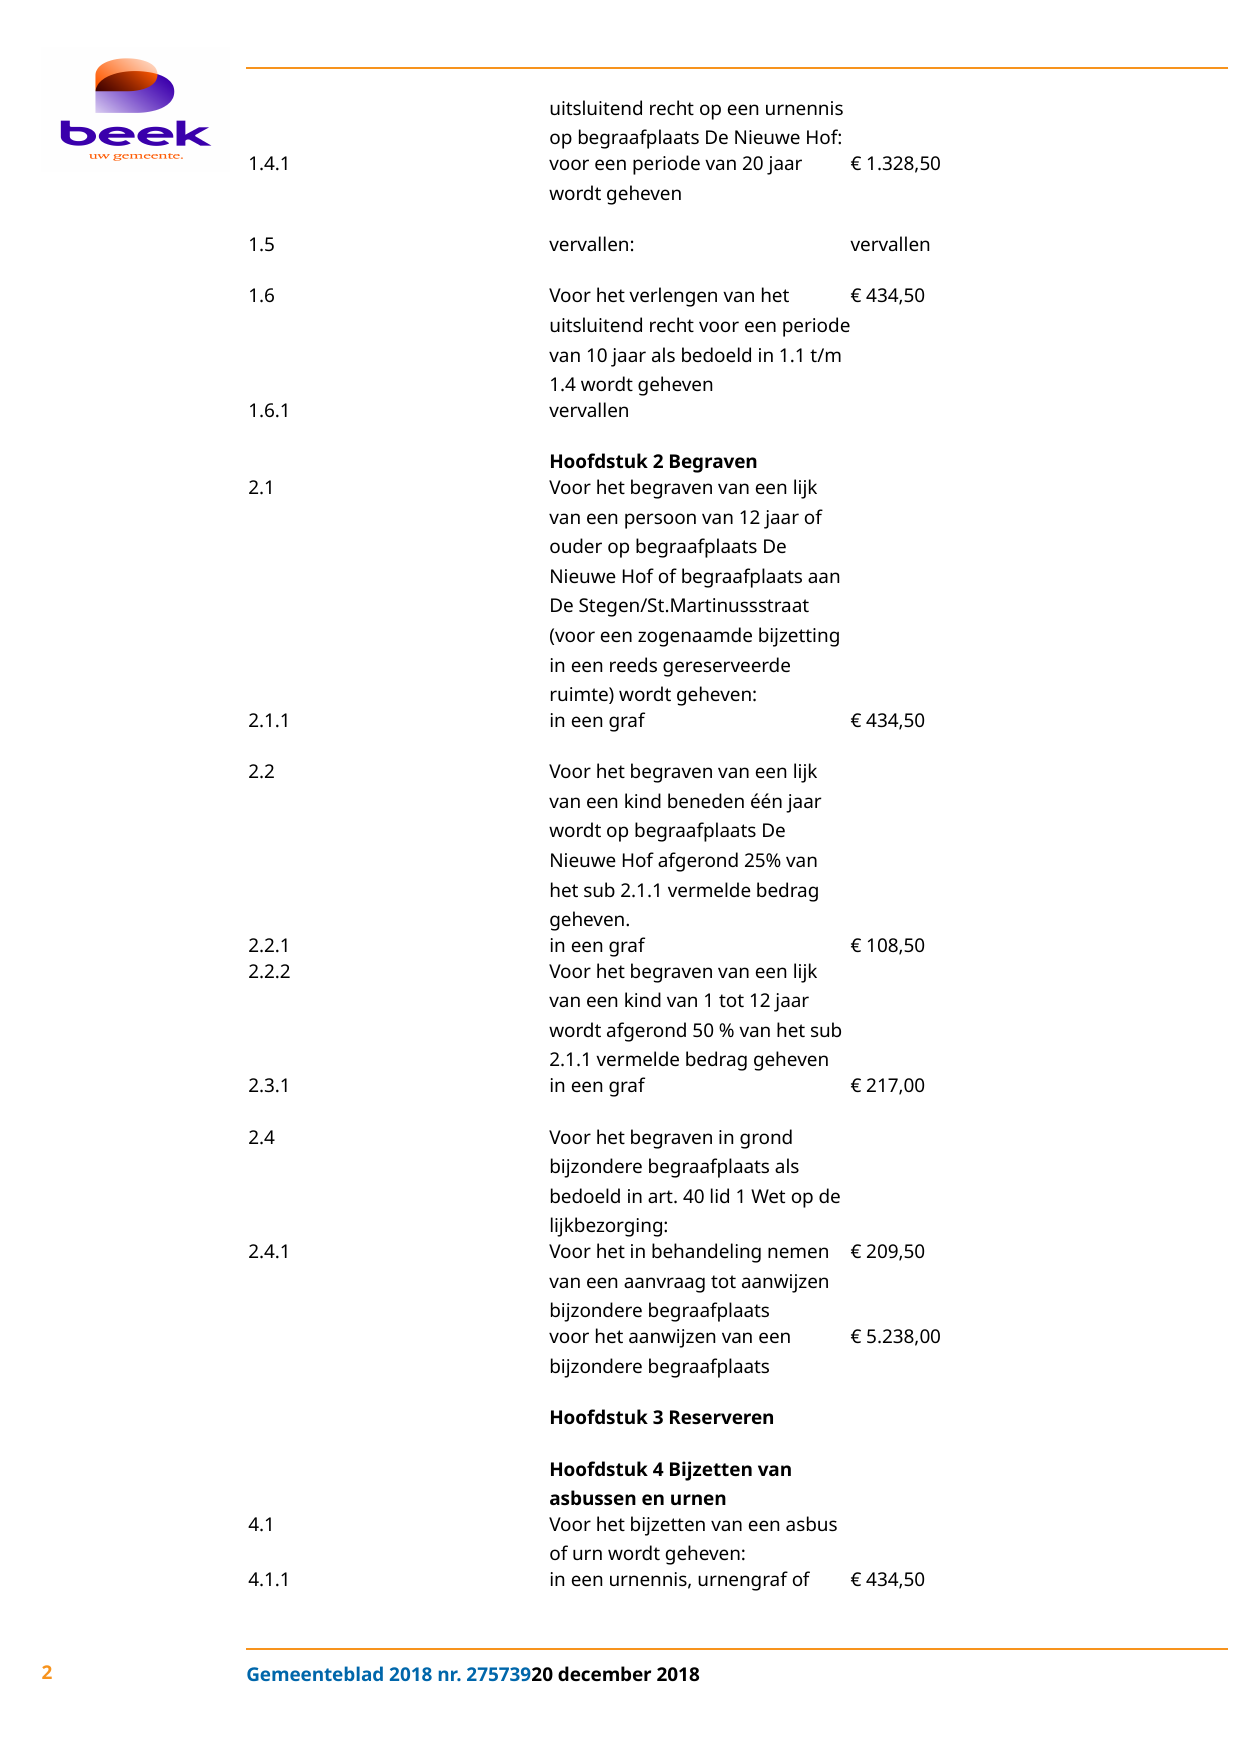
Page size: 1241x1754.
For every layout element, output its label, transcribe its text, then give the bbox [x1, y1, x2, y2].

table_cell [549, 1379, 850, 1404]
table_cell € 108,50 [850, 932, 1152, 958]
picture [41, 47, 231, 172]
table_cell Voor het begraven van een lijk van een persoon van 12 jaar of ouder op begraafplaats De Nieuwe Hof of begraafplaats aan De Stegen/St.Martinussstraat (voor een zogenaamde bijzetting in een reeds gereserveerde ruimte) wordt geheven: [549, 474, 850, 707]
table_cell [850, 1124, 1152, 1238]
table_cell in een graf [549, 932, 850, 958]
table_cell Voor het begraven van een lijk van een kind beneden één jaar wordt op begraafplaats De Nieuwe Hof afgerond 25% van het sub 2.1.1 vermelde bedrag geheven. [549, 759, 850, 932]
table_cell [850, 1098, 1152, 1124]
table_cell [549, 423, 850, 448]
table_cell [248, 1323, 549, 1378]
table_cell 2.2 [248, 759, 549, 932]
table_cell € 217,00 [850, 1073, 1152, 1098]
table_cell 1.4.1 [248, 150, 549, 205]
table_cell in een urnennis, urnengraf of [549, 1566, 850, 1592]
table_cell 2.2.1 [248, 932, 549, 958]
table_cell [248, 733, 549, 758]
table_cell [850, 449, 1152, 474]
table_cell 2.3.1 [248, 1073, 549, 1098]
table_cell [850, 759, 1152, 932]
table_cell [549, 733, 850, 758]
table_cell [248, 95, 549, 150]
table_cell [850, 733, 1152, 758]
table_cell Voor het in behandeling nemen van een aanvraag tot aanwijzen bijzondere begraafplaats [549, 1238, 850, 1323]
table_cell [850, 1430, 1152, 1456]
table_cell uitsluitend recht op een urnennis op begraafplaats De Nieuwe Hof: [549, 95, 850, 150]
table_cell € 434,50 [850, 1566, 1152, 1592]
table_cell [850, 1511, 1152, 1566]
table_cell vervallen [549, 397, 850, 423]
table_cell voor het aanwijzen van een bijzondere begraafplaats [549, 1323, 850, 1378]
table_cell € 5.238,00 [850, 1323, 1152, 1378]
table_cell [850, 257, 1152, 283]
table_cell [850, 1404, 1152, 1430]
table_cell Hoofdstuk 2 Begraven [549, 449, 850, 474]
table_cell € 434,50 [850, 707, 1152, 733]
table_cell 1.6 [248, 283, 549, 397]
table_cell € 1.328,50 [850, 150, 1152, 205]
table_cell [248, 449, 549, 474]
table_cell € 434,50 [850, 283, 1152, 397]
table_cell 1.6.1 [248, 397, 549, 423]
table_cell [850, 474, 1152, 707]
table_cell [248, 205, 549, 231]
table_cell [850, 1379, 1152, 1404]
table_cell € 209,50 [850, 1238, 1152, 1323]
table_cell in een graf [549, 707, 850, 733]
table_cell [850, 958, 1152, 1072]
table_cell [248, 1404, 549, 1430]
table_cell 1.5 [248, 231, 549, 257]
table_cell in een graf [549, 1073, 850, 1098]
table_cell Hoofdstuk 3 Reserveren [549, 1404, 850, 1430]
table_cell [850, 95, 1152, 150]
table_cell [248, 1456, 549, 1511]
table_cell vervallen: [549, 231, 850, 257]
table_cell [248, 257, 549, 283]
table_cell 2.4.1 [248, 1238, 549, 1323]
table_cell 2.1 [248, 474, 549, 707]
table_cell [850, 205, 1152, 231]
table_cell [248, 1379, 549, 1404]
table_cell [850, 1456, 1152, 1511]
table_cell Voor het begraven in grond bijzondere begraafplaats als bedoeld in art. 40 lid 1 Wet op de lijkbezorging: [549, 1124, 850, 1238]
table_cell Voor het begraven van een lijk van een kind van 1 tot 12 jaar wordt afgerond 50 % van het sub 2.1.1 vermelde bedrag geheven [549, 958, 850, 1072]
table_cell [549, 205, 850, 231]
table_cell Voor het verlengen van het uitsluitend recht voor een periode van 10 jaar als bedoeld in 1.1 t/m 1.4 wordt geheven [549, 283, 850, 397]
table_cell vervallen [850, 231, 1152, 257]
table_cell 2.2.2 [248, 958, 549, 1072]
table_cell [248, 1098, 549, 1124]
table_cell [248, 1430, 549, 1456]
table_cell [549, 1430, 850, 1456]
table_cell [248, 423, 549, 448]
table_cell [549, 1098, 850, 1124]
table_cell 4.1.1 [248, 1566, 549, 1592]
table_cell voor een periode van 20 jaar wordt geheven [549, 150, 850, 205]
table_cell [549, 257, 850, 283]
table_cell Voor het bijzetten van een asbus of urn wordt geheven: [549, 1511, 850, 1566]
table_cell Hoofdstuk 4 Bijzetten van asbussen en urnen [549, 1456, 850, 1511]
table_cell 2.1.1 [248, 707, 549, 733]
table_cell 4.1 [248, 1511, 549, 1566]
table_cell 2.4 [248, 1124, 549, 1238]
table_cell [850, 397, 1152, 423]
table_cell [850, 423, 1152, 448]
